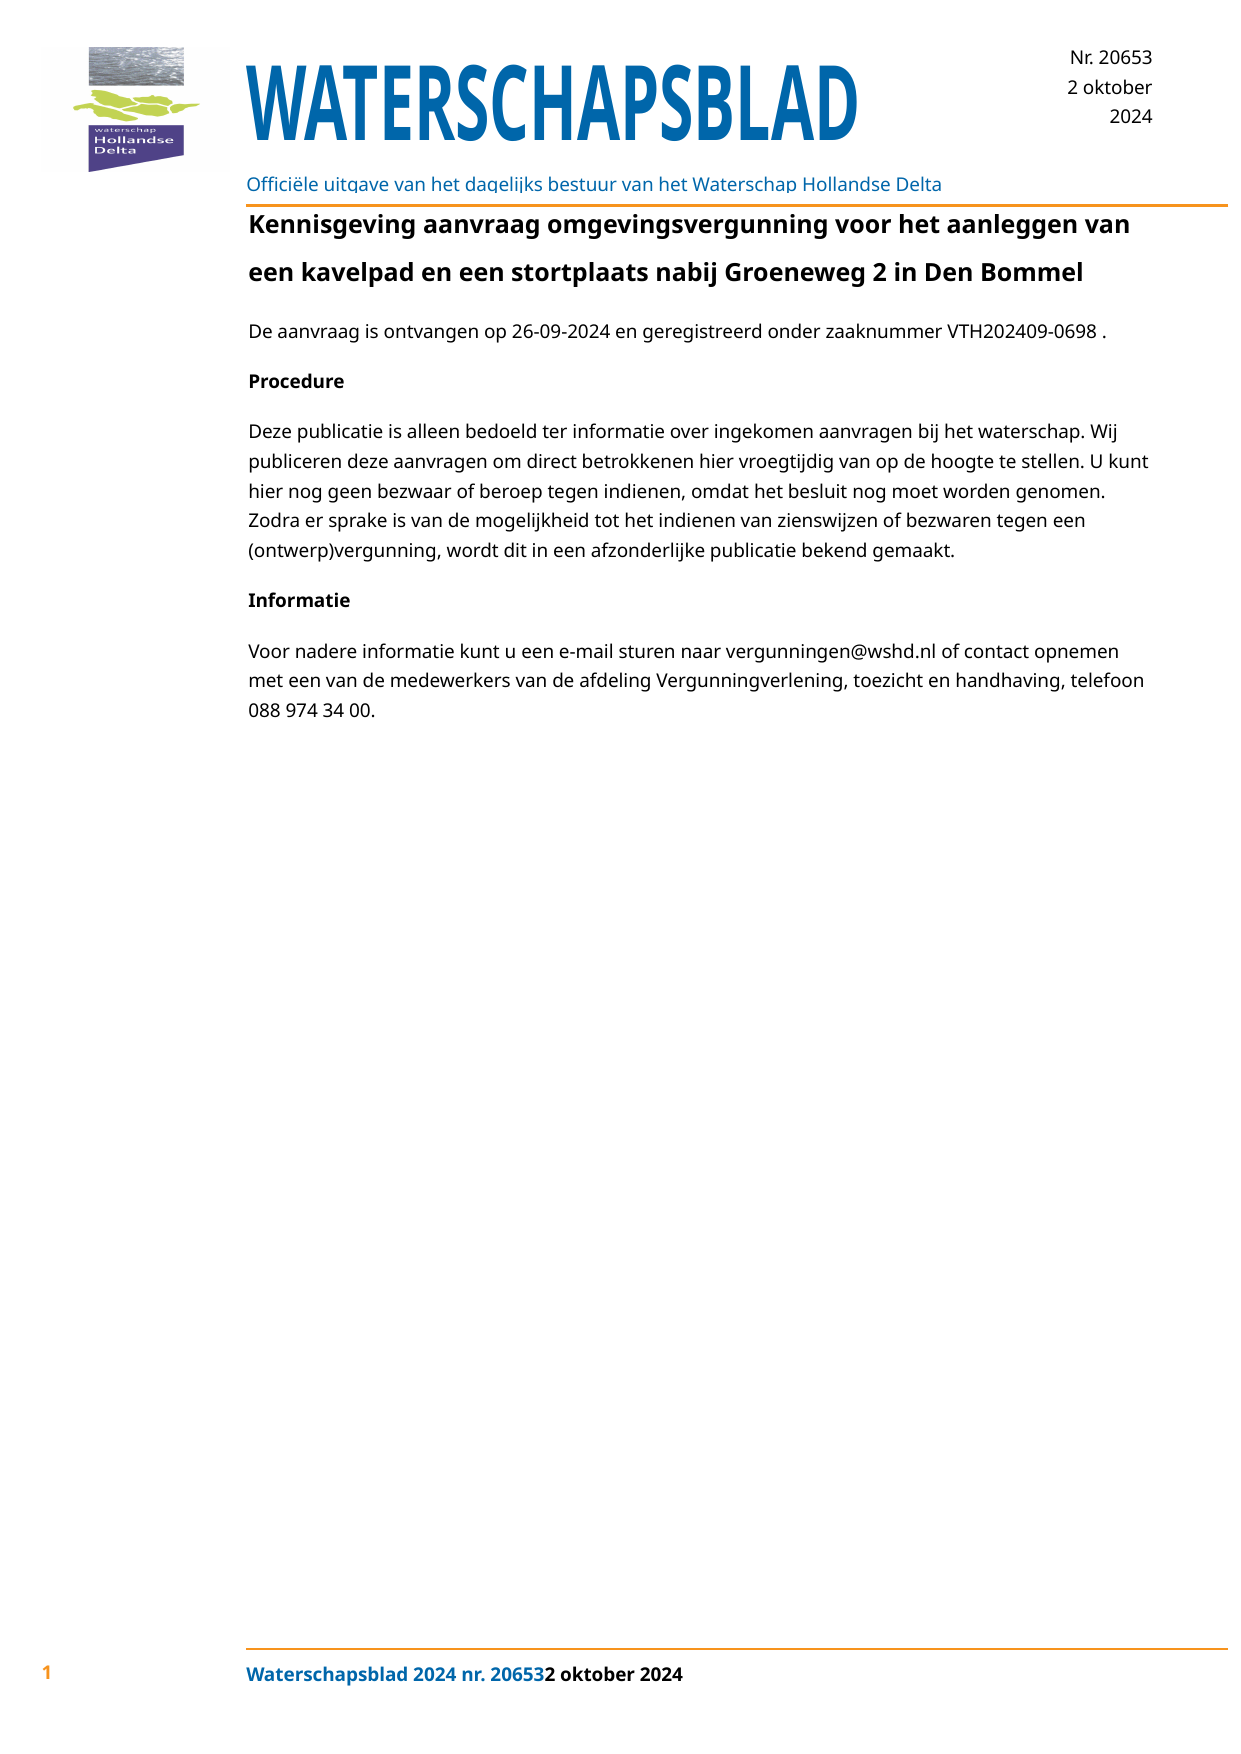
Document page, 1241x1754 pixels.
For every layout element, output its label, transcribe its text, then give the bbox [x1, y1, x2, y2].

text Informatie [248, 587, 1152, 613]
picture [41, 47, 231, 172]
text De aanvraag is ontvangen op 26-09-2024 en geregistreerd onder zaaknummer VTH202409-0698 . [248, 318, 1152, 344]
text Procedure [248, 368, 1152, 394]
text Voor nadere informatie kunt u een e-mail sturen naar vergunningen@wshd.nl of contact opnemen met een van de medewerkers van de afdeling Vergunningverlening, toezicht en handhaving, telefoon 088 974 34 00. [248, 638, 1152, 723]
text Deze publicatie is alleen bedoeld ter informatie over ingekomen aanvragen bij het waterschap. Wij publiceren deze aanvragen om direct betrokkenen hier vroegtijdig van op de hoogte te stellen. U kunt hier nog geen bezwaar of beroep tegen indienen, omdat het besluit nog moet worden genomen. Zodra er sprake is van de mogelijkheid tot het indienen van zienswijzen of bezwaren tegen een (ontwerp)vergunning, wordt dit in een afzonderlijke publicatie bekend gemaakt. [248, 419, 1152, 563]
text Kennisgeving aanvraag omgevingsvergunning voor het aanleggen van een kavelpad en een stortplaats nabij Groeneweg 2 in Den Bommel [248, 207, 1152, 288]
